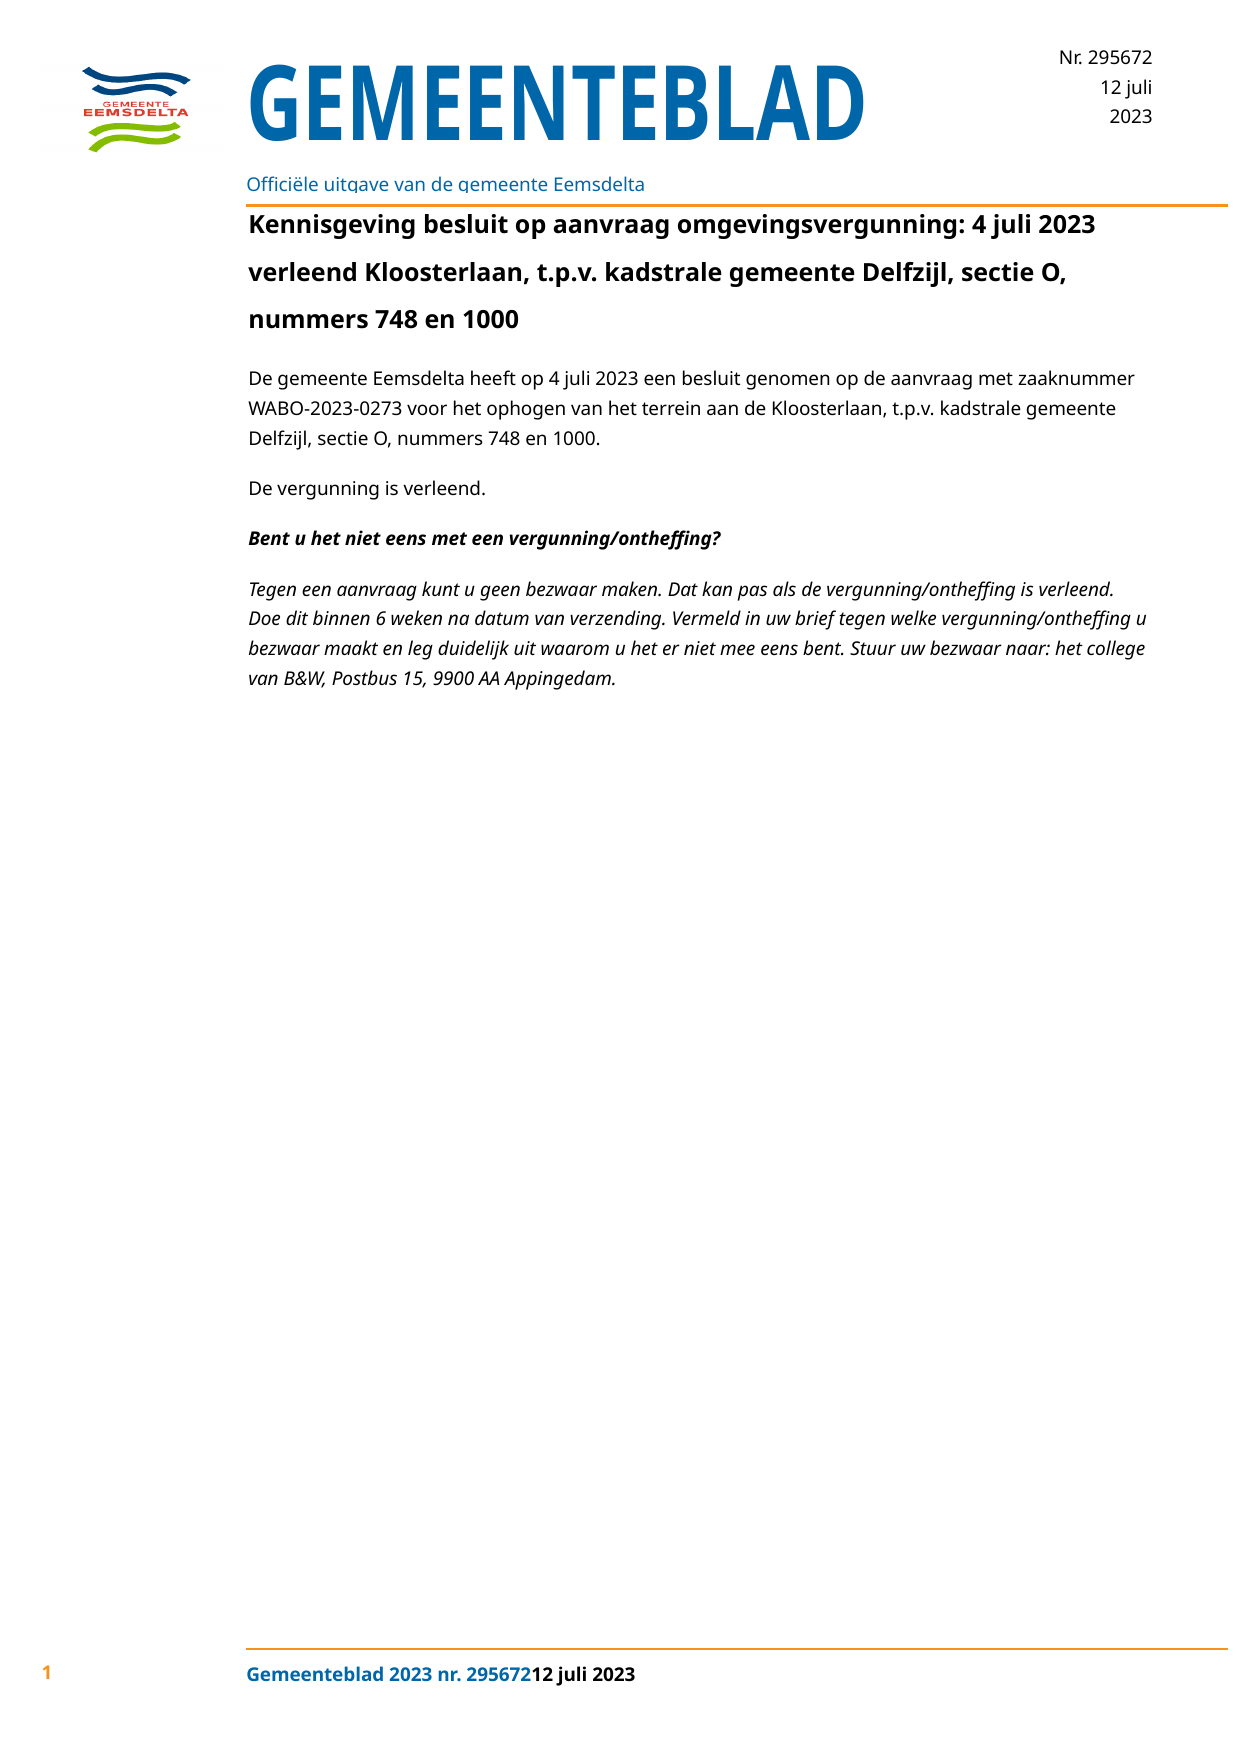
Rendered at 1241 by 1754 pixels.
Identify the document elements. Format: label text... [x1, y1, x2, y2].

text Bent u het niet eens met een vergunning/ontheffing? [248, 526, 1152, 551]
text De gemeente Eemsdelta heeft op 4 juli 2023 een besluit genomen op de aanvraag met zaaknummer WABO-2023-0273 voor het ophogen van het terrein aan de Kloosterlaan, t.p.v. kadstrale gemeente Delfzijl, sectie O, nummers 748 en 1000. [248, 366, 1152, 450]
text De vergunning is verleend. [248, 475, 1152, 501]
text Tegen een aanvraag kunt u geen bezwaar maken. Dat kan pas als de vergunning/ontheffing is verleend. Doe dit binnen 6 weken na datum van verzending. Vermeld in uw brief tegen welke vergunning/ontheffing u bezwaar maakt en leg duidelijk uit waarom u het er niet mee eens bent. Stuur uw bezwaar naar: het college van B&W, Postbus 15, 9900 AA Appingedam. [248, 576, 1152, 690]
picture [41, 47, 231, 172]
text Kennisgeving besluit op aanvraag omgevingsvergunning: 4 juli 2023 verleend Kloosterlaan, t.p.v. kadstrale gemeente Delfzijl, sectie O, nummers 748 en 1000 [248, 207, 1152, 336]
